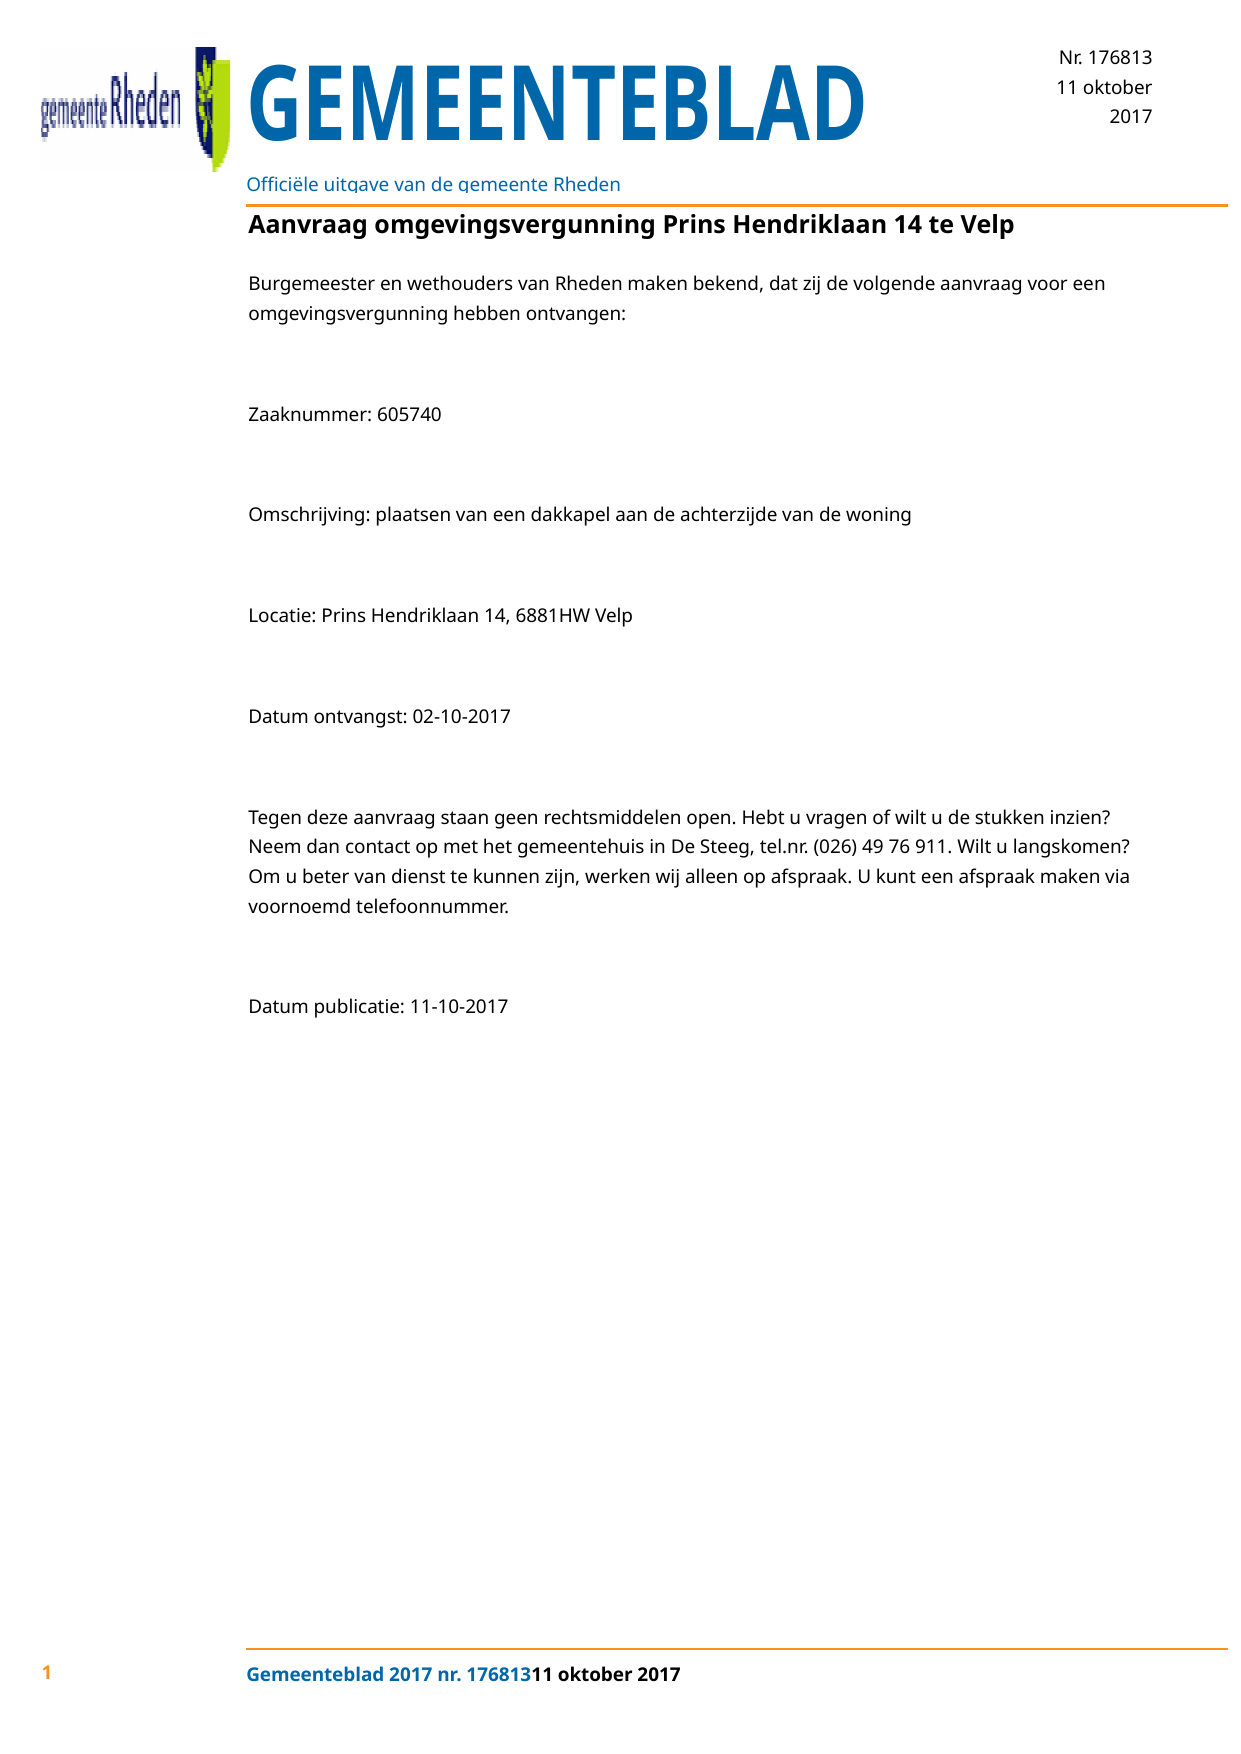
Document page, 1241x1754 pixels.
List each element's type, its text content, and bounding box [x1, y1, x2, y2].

text Omschrijving: plaatsen van een dakkapel aan de achterzijde van de woning [248, 502, 1152, 527]
text Zaaknummer: 605740 [248, 401, 1152, 426]
text Aanvraag omgevingsvergunning Prins Hendriklaan 14 te Velp [248, 207, 1152, 241]
text Datum ontvangst: 02-10-2017 [248, 703, 1152, 729]
text Datum publicatie: 11-10-2017 [248, 994, 1152, 1019]
text Burgemeester en wethouders van Rheden maken bekend, dat zij de volgende aanvraag voor een omgevingsvergunning hebben ontvangen: [248, 270, 1152, 326]
text Locatie: Prins Hendriklaan 14, 6881HW Velp [248, 602, 1152, 628]
picture [41, 47, 231, 172]
text Tegen deze aanvraag staan geen rechtsmiddelen open. Hebt u vragen of wilt u de stukken inzien? Neem dan contact op met het gemeentehuis in De Steeg, tel.nr. (026) 49 76 911. Wilt u langskomen? Om u beter van dienst te kunnen zijn, werken wij alleen op afspraak. U kunt een afspraak maken via voornoemd telefoonnummer. [248, 804, 1152, 918]
